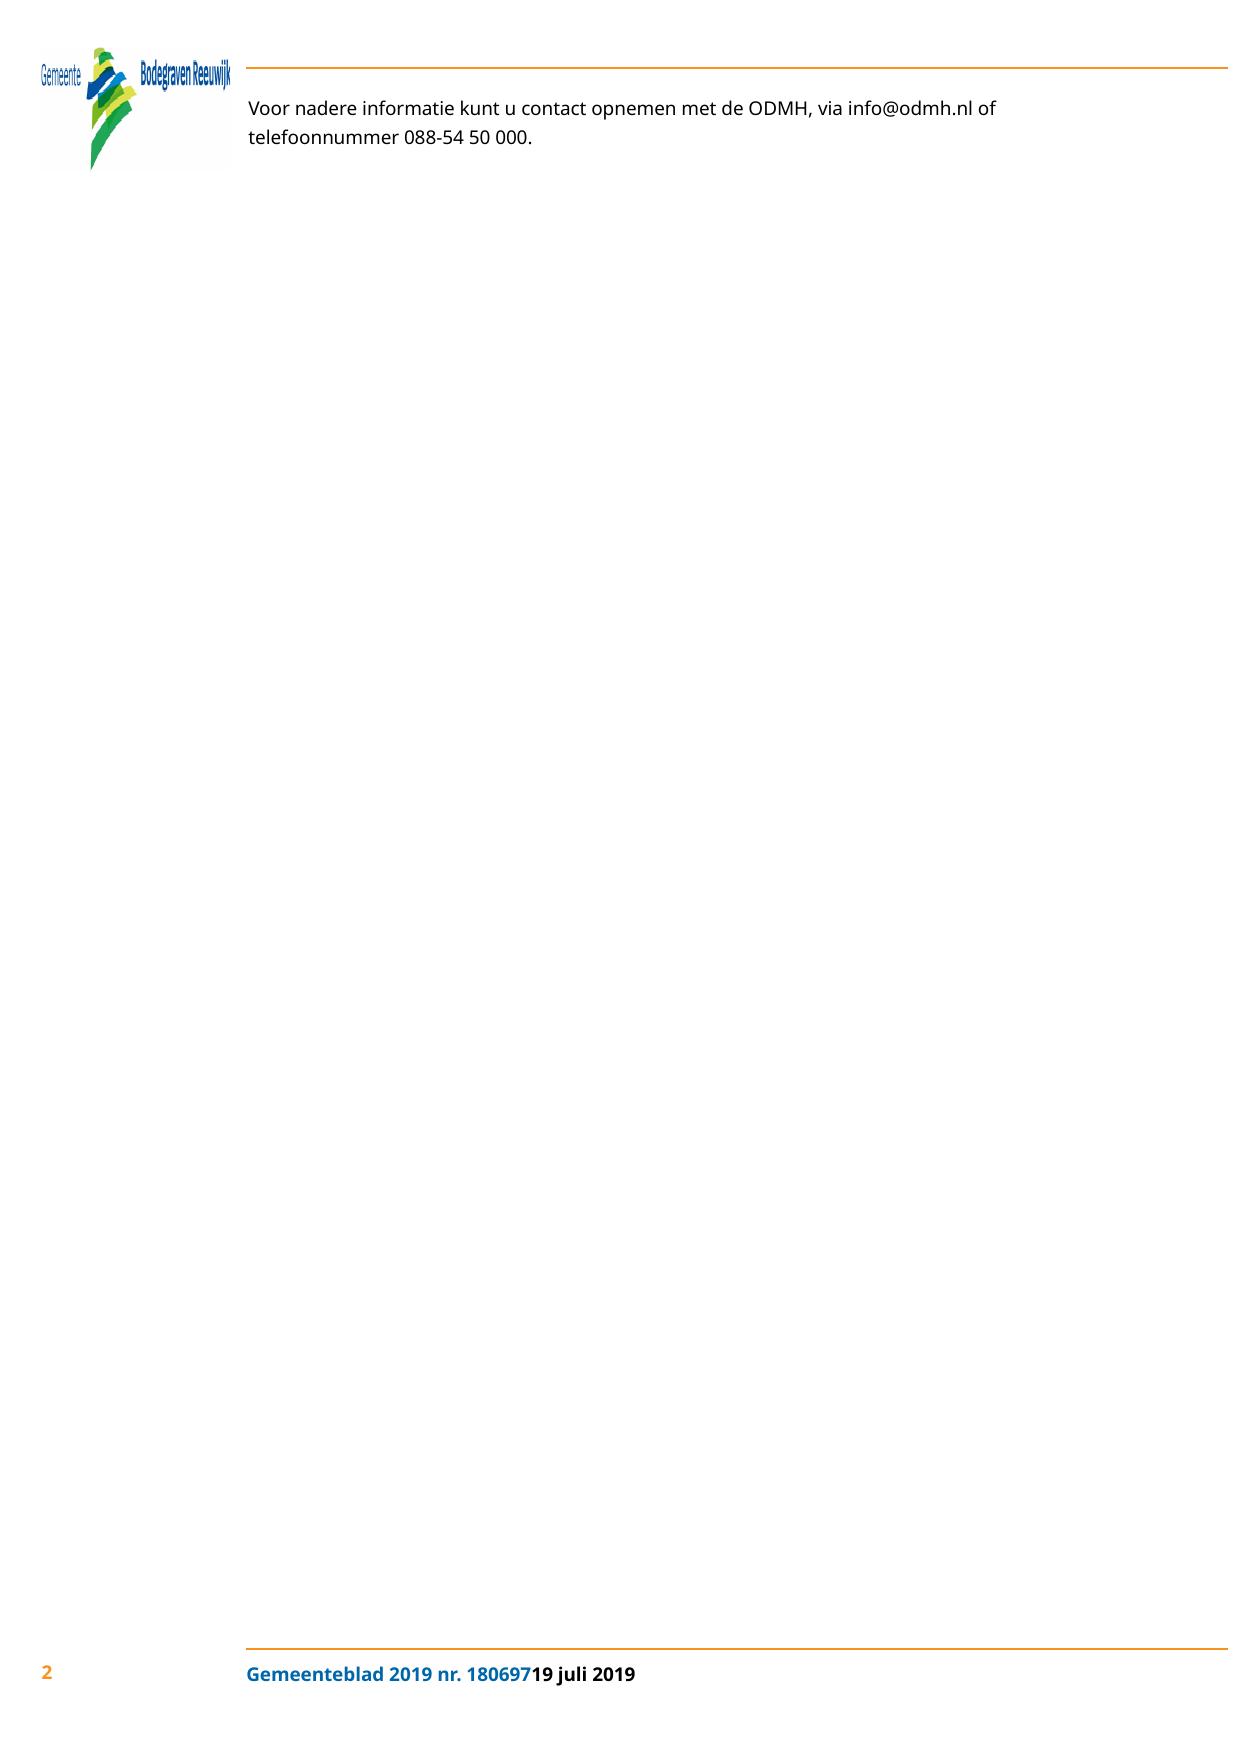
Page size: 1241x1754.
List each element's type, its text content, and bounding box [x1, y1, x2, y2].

picture [41, 47, 231, 172]
text Voor nadere informatie kunt u contact opnemen met de ODMH, via info@odmh.nl of telefoonnummer 088-54 50 000. [248, 95, 1152, 150]
